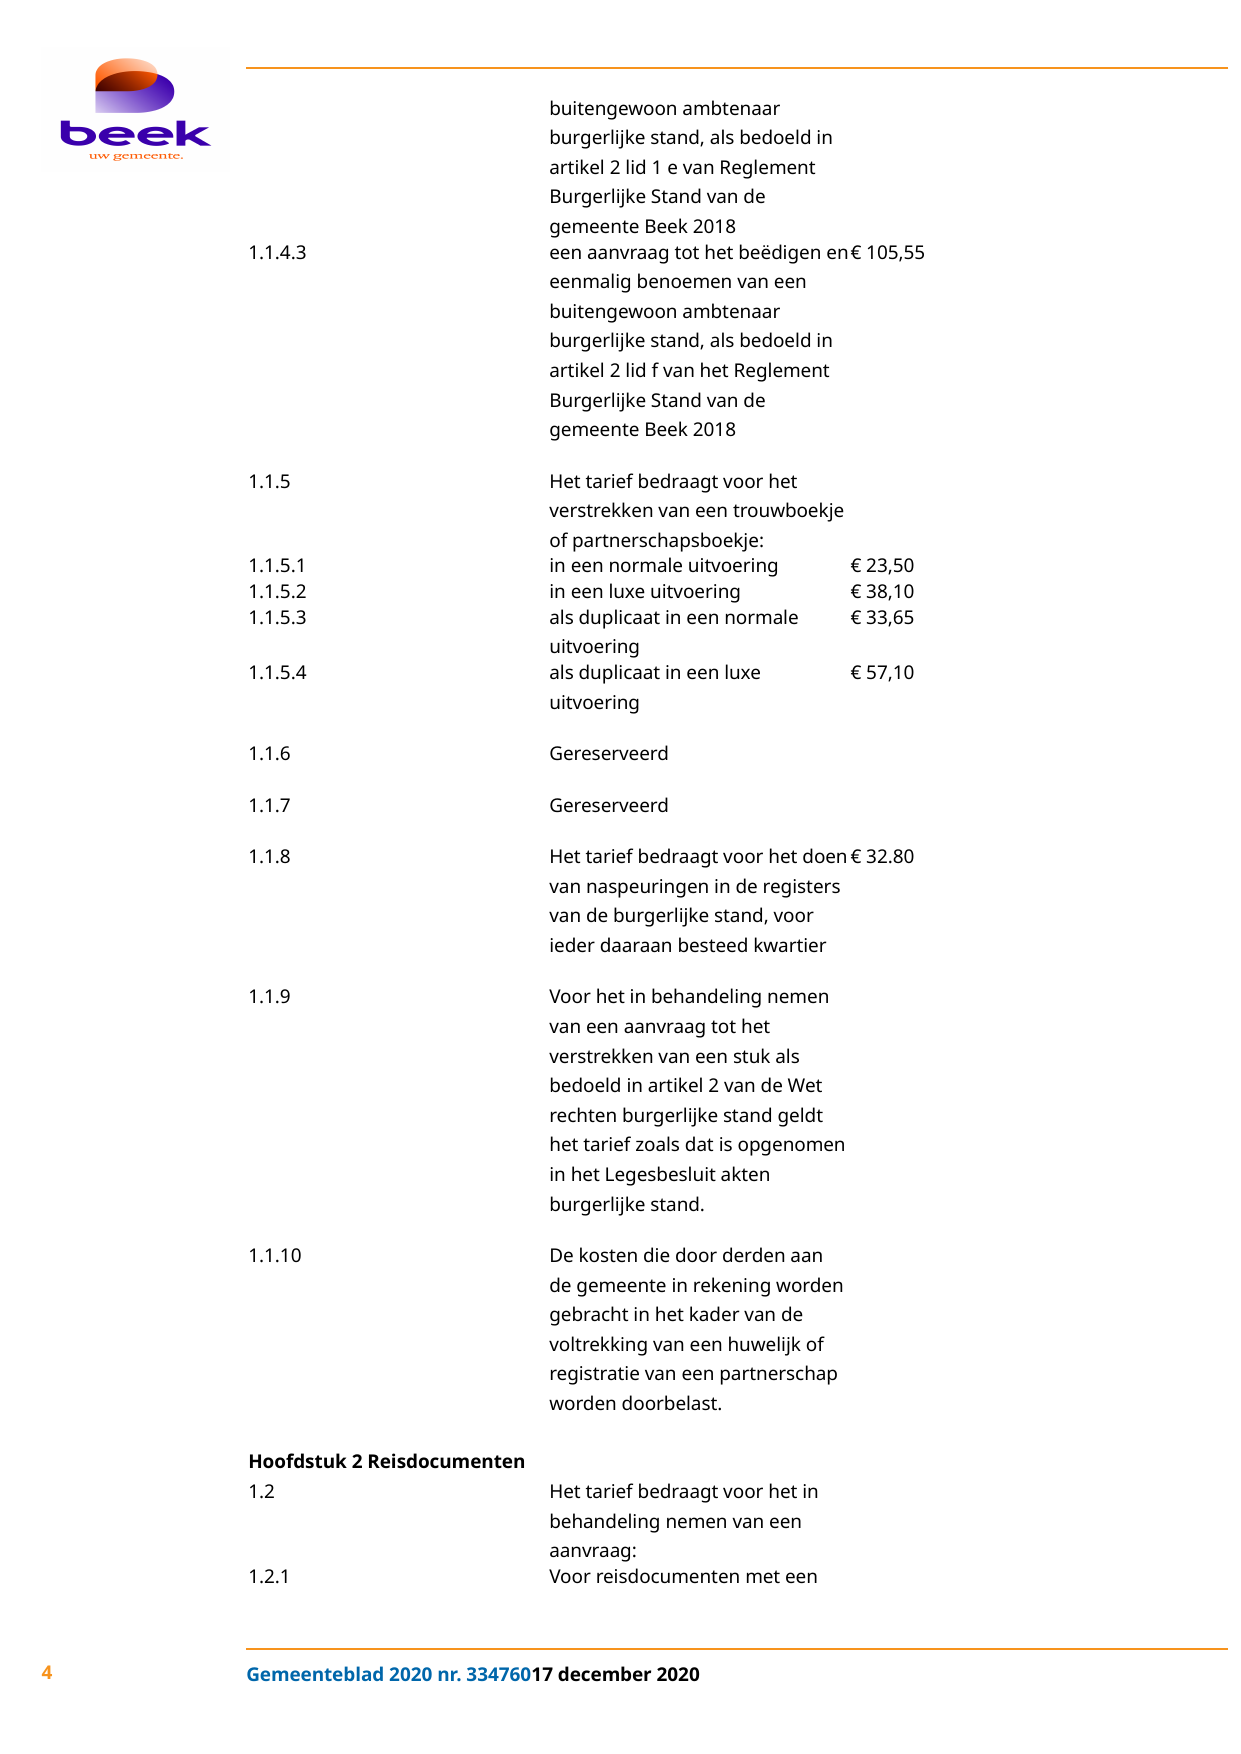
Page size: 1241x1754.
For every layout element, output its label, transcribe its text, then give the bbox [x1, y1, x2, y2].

table_header [850, 1478, 1152, 1563]
table_cell [248, 1216, 549, 1242]
table_cell [549, 958, 850, 984]
table_cell 1.1.5.4 [248, 660, 549, 715]
table_cell Het tarief bedraagt voor het verstrekken van een trouwboekje of partnerschapsboekje: [549, 468, 850, 553]
table_cell als duplicaat in een normale uitvoering [549, 604, 850, 659]
table_cell € 32.80 [850, 844, 1152, 958]
picture [41, 47, 231, 172]
table_cell [850, 95, 1152, 239]
table_cell [850, 1242, 1152, 1416]
table_cell buitengewoon ambtenaar burgerlijke stand, als bedoeld in artikel 2 lid 1 e van Reglement Burgerlijke Stand van de gemeente Beek 2018 [549, 95, 850, 239]
table_cell 1.1.10 [248, 1242, 549, 1416]
table_cell [248, 95, 549, 239]
table_cell [248, 818, 549, 843]
table_cell 1.1.5.1 [248, 553, 549, 578]
table_cell [850, 741, 1152, 766]
table_cell 1.1.7 [248, 792, 549, 818]
table_cell [549, 715, 850, 741]
table_cell 1.2.1 [248, 1563, 549, 1589]
table_cell [248, 442, 549, 468]
table_cell 1.1.6 [248, 741, 549, 766]
table_cell [549, 766, 850, 792]
table_cell [850, 1216, 1152, 1242]
table_cell Voor reisdocumenten met een [549, 1563, 850, 1589]
table_cell [850, 715, 1152, 741]
table_cell als duplicaat in een luxe uitvoering [549, 660, 850, 715]
table_cell Voor het in behandeling nemen van een aanvraag tot het verstrekken van een stuk als bedoeld in artikel 2 van de Wet rechten burgerlijke stand geldt het tarief zoals dat is opgenomen in het Legesbesluit akten burgerlijke stand. [549, 984, 850, 1216]
table_cell Gereserveerd [549, 792, 850, 818]
table_cell € 38,10 [850, 579, 1152, 604]
table_cell [850, 818, 1152, 843]
table_header Het tarief bedraagt voor het in behandeling nemen van een aanvraag: [549, 1478, 850, 1563]
table_cell [850, 1563, 1152, 1589]
table_cell een aanvraag tot het beëdigen en eenmalig benoemen van een buitengewoon ambtenaar burgerlijke stand, als bedoeld in artikel 2 lid f van het Reglement Burgerlijke Stand van de gemeente Beek 2018 [549, 239, 850, 442]
table_cell [850, 792, 1152, 818]
table_cell [850, 442, 1152, 468]
table_cell [850, 468, 1152, 553]
table_cell € 33,65 [850, 604, 1152, 659]
table_cell in een luxe uitvoering [549, 579, 850, 604]
text Hoofdstuk 2 Reisdocumenten [248, 1449, 1152, 1474]
table_cell [850, 766, 1152, 792]
table_cell € 105,55 [850, 239, 1152, 442]
table_cell 1.1.9 [248, 984, 549, 1216]
table_cell [248, 766, 549, 792]
table_cell 1.1.5.3 [248, 604, 549, 659]
table_cell 1.1.4.3 [248, 239, 549, 442]
table_cell 1.1.5.2 [248, 579, 549, 604]
table_cell in een normale uitvoering [549, 553, 850, 578]
table_cell De kosten die door derden aan de gemeente in rekening worden gebracht in het kader van de voltrekking van een huwelijk of registratie van een partnerschap worden doorbelast. [549, 1242, 850, 1416]
table_cell Gereserveerd [549, 741, 850, 766]
table_cell [248, 958, 549, 984]
table_cell [549, 1216, 850, 1242]
table_cell [850, 958, 1152, 984]
table_header 1.2 [248, 1478, 549, 1563]
table_cell € 57,10 [850, 660, 1152, 715]
table_cell [549, 818, 850, 843]
table_cell [248, 715, 549, 741]
table_cell 1.1.5 [248, 468, 549, 553]
table_cell € 23,50 [850, 553, 1152, 578]
table_cell 1.1.8 [248, 844, 549, 958]
table_cell Het tarief bedraagt voor het doen van naspeuringen in de registers van de burgerlijke stand, voor ieder daaraan besteed kwartier [549, 844, 850, 958]
table_cell [850, 984, 1152, 1216]
table_cell [549, 442, 850, 468]
